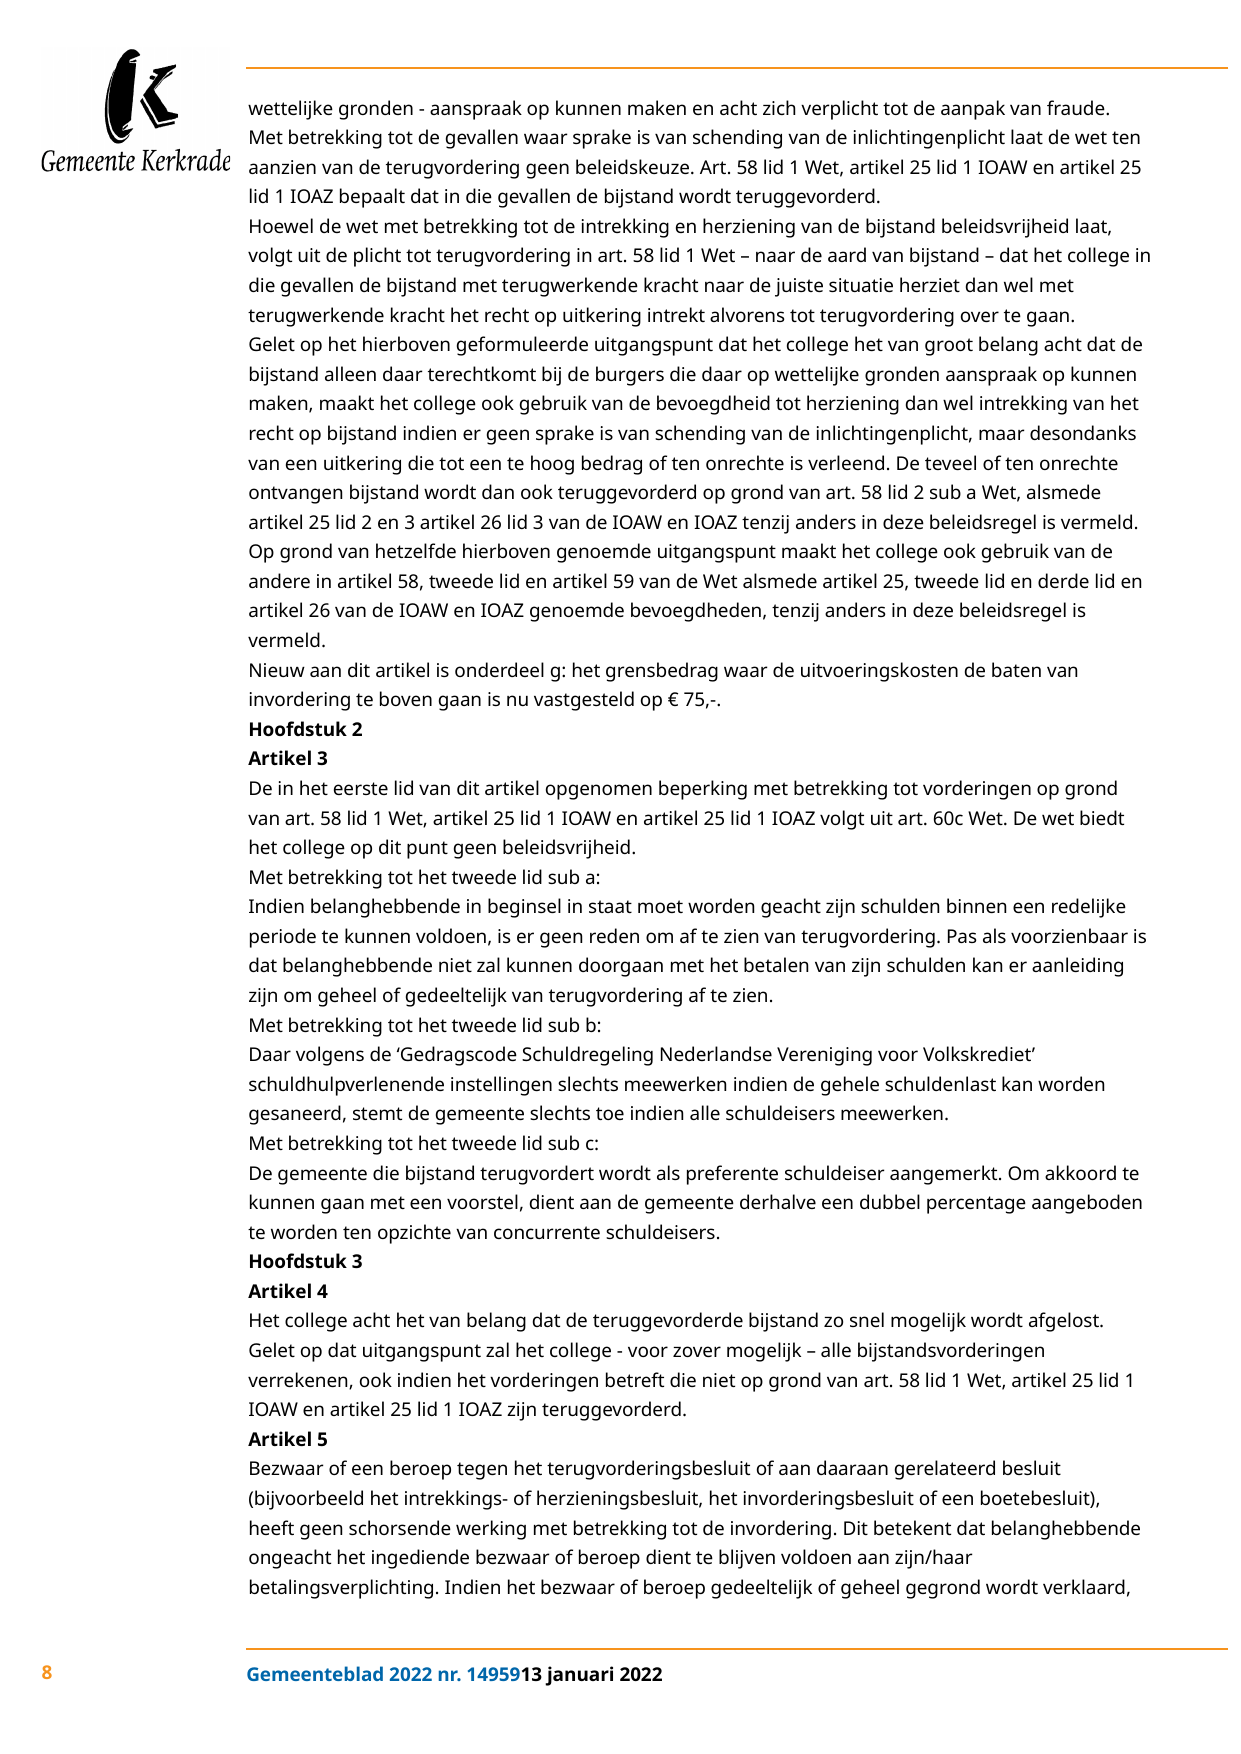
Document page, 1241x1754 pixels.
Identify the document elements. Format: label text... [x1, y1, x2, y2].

text Daar volgens de ‘Gedragscode Schuldregeling Nederlandse Vereniging voor Volkskrediet’ schuldhulpverlenende instellingen slechts meewerken indien de gehele schuldenlast kan worden gesaneerd, stemt de gemeente slechts toe indien alle schuldeisers meewerken. [248, 1041, 1152, 1126]
text Artikel 5 [248, 1426, 1152, 1452]
text Op grond van hetzelfde hierboven genoemde uitgangspunt maakt het college ook gebruik van de andere in artikel 58, tweede lid en artikel 59 van de Wet alsmede artikel 25, tweede lid en derde lid en artikel 26 van de IOAW en IOAZ genoemde bevoegdheden, tenzij anders in deze beleidsregel is vermeld. [248, 538, 1152, 653]
text Hoewel de wet met betrekking tot de intrekking en herziening van de bijstand beleidsvrijheid laat, volgt uit de plicht tot terugvordering in art. 58 lid 1 Wet – naar de aard van bijstand – dat het college in die gevallen de bijstand met terugwerkende kracht naar de juiste situatie herziet dan wel met terugwerkende kracht het recht op uitkering intrekt alvorens tot terugvordering over te gaan. [248, 213, 1152, 328]
text Met betrekking tot het tweede lid sub a: [248, 864, 1152, 890]
text Artikel 3 [248, 746, 1152, 771]
text Gelet op het hierboven geformuleerde uitgangspunt dat het college het van groot belang acht dat de bijstand alleen daar terechtkomt bij de burgers die daar op wettelijke gronden aanspraak op kunnen maken, maakt het college ook gebruik van de bevoegdheid tot herziening dan wel intrekking van het recht op bijstand indien er geen sprake is van schending van de inlichtingenplicht, maar desondanks van een uitkering die tot een te hoog bedrag of ten onrechte is verleend. De teveel of ten onrechte ontvangen bijstand wordt dan ook teruggevorderd op grond van art. 58 lid 2 sub a Wet, alsmede artikel 25 lid 2 en 3 artikel 26 lid 3 van de IOAW en IOAZ tenzij anders in deze beleidsregel is vermeld. [248, 331, 1152, 535]
text Met betrekking tot de gevallen waar sprake is van schending van de inlichtingenplicht laat de wet ten aanzien van de terugvordering geen beleidskeuze. Art. 58 lid 1 Wet, artikel 25 lid 1 IOAW en artikel 25 lid 1 IOAZ bepaalt dat in die gevallen de bijstand wordt teruggevorderd. [248, 124, 1152, 209]
text Hoofdstuk 2 [248, 716, 1152, 742]
text Hoofdstuk 3 [248, 1248, 1152, 1274]
text Artikel 4 [248, 1278, 1152, 1304]
text Bezwaar of een beroep tegen het terugvorderingsbesluit of aan daaraan gerelateerd besluit (bijvoorbeeld het intrekkings- of herzieningsbesluit, het invorderingsbesluit of een boetebesluit), heeft geen schorsende werking met betrekking tot de invordering. Dit betekent dat belanghebbende ongeacht het ingediende bezwaar of beroep dient te blijven voldoen aan zijn/haar betalingsverplichting. Indien het bezwaar of beroep gedeeltelijk of geheel gegrond wordt verklaard, [248, 1456, 1152, 1600]
text Indien belanghebbende in beginsel in staat moet worden geacht zijn schulden binnen een redelijke periode te kunnen voldoen, is er geen reden om af te zien van terugvordering. Pas als voorzienbaar is dat belanghebbende niet zal kunnen doorgaan met het betalen van zijn schulden kan er aanleiding zijn om geheel of gedeeltelijk van terugvordering af te zien. [248, 893, 1152, 1008]
text De in het eerste lid van dit artikel opgenomen beperking met betrekking tot vorderingen op grond van art. 58 lid 1 Wet, artikel 25 lid 1 IOAW en artikel 25 lid 1 IOAZ volgt uit art. 60c Wet. De wet biedt het college op dit punt geen beleidsvrijheid. [248, 775, 1152, 860]
text Het college acht het van belang dat de teruggevorderde bijstand zo snel mogelijk wordt afgelost. Gelet op dat uitgangspunt zal het college - voor zover mogelijk – alle bijstandsvorderingen verrekenen, ook indien het vorderingen betreft die niet op grond van art. 58 lid 1 Wet, artikel 25 lid 1 IOAW en artikel 25 lid 1 IOAZ zijn teruggevorderd. [248, 1308, 1152, 1422]
text Nieuw aan dit artikel is onderdeel g: het grensbedrag waar de uitvoeringskosten de baten van invordering te boven gaan is nu vastgesteld op € 75,-. [248, 657, 1152, 712]
text Met betrekking tot het tweede lid sub b: [248, 1012, 1152, 1038]
picture [41, 47, 231, 172]
text Met betrekking tot het tweede lid sub c: [248, 1130, 1152, 1156]
text De gemeente die bijstand terugvordert wordt als preferente schuldeiser aangemerkt. Om akkoord te kunnen gaan met een voorstel, dient aan de gemeente derhalve een dubbel percentage aangeboden te worden ten opzichte van concurrente schuldeisers. [248, 1160, 1152, 1245]
text wettelijke gronden - aanspraak op kunnen maken en acht zich verplicht tot de aanpak van fraude. [248, 95, 1152, 121]
